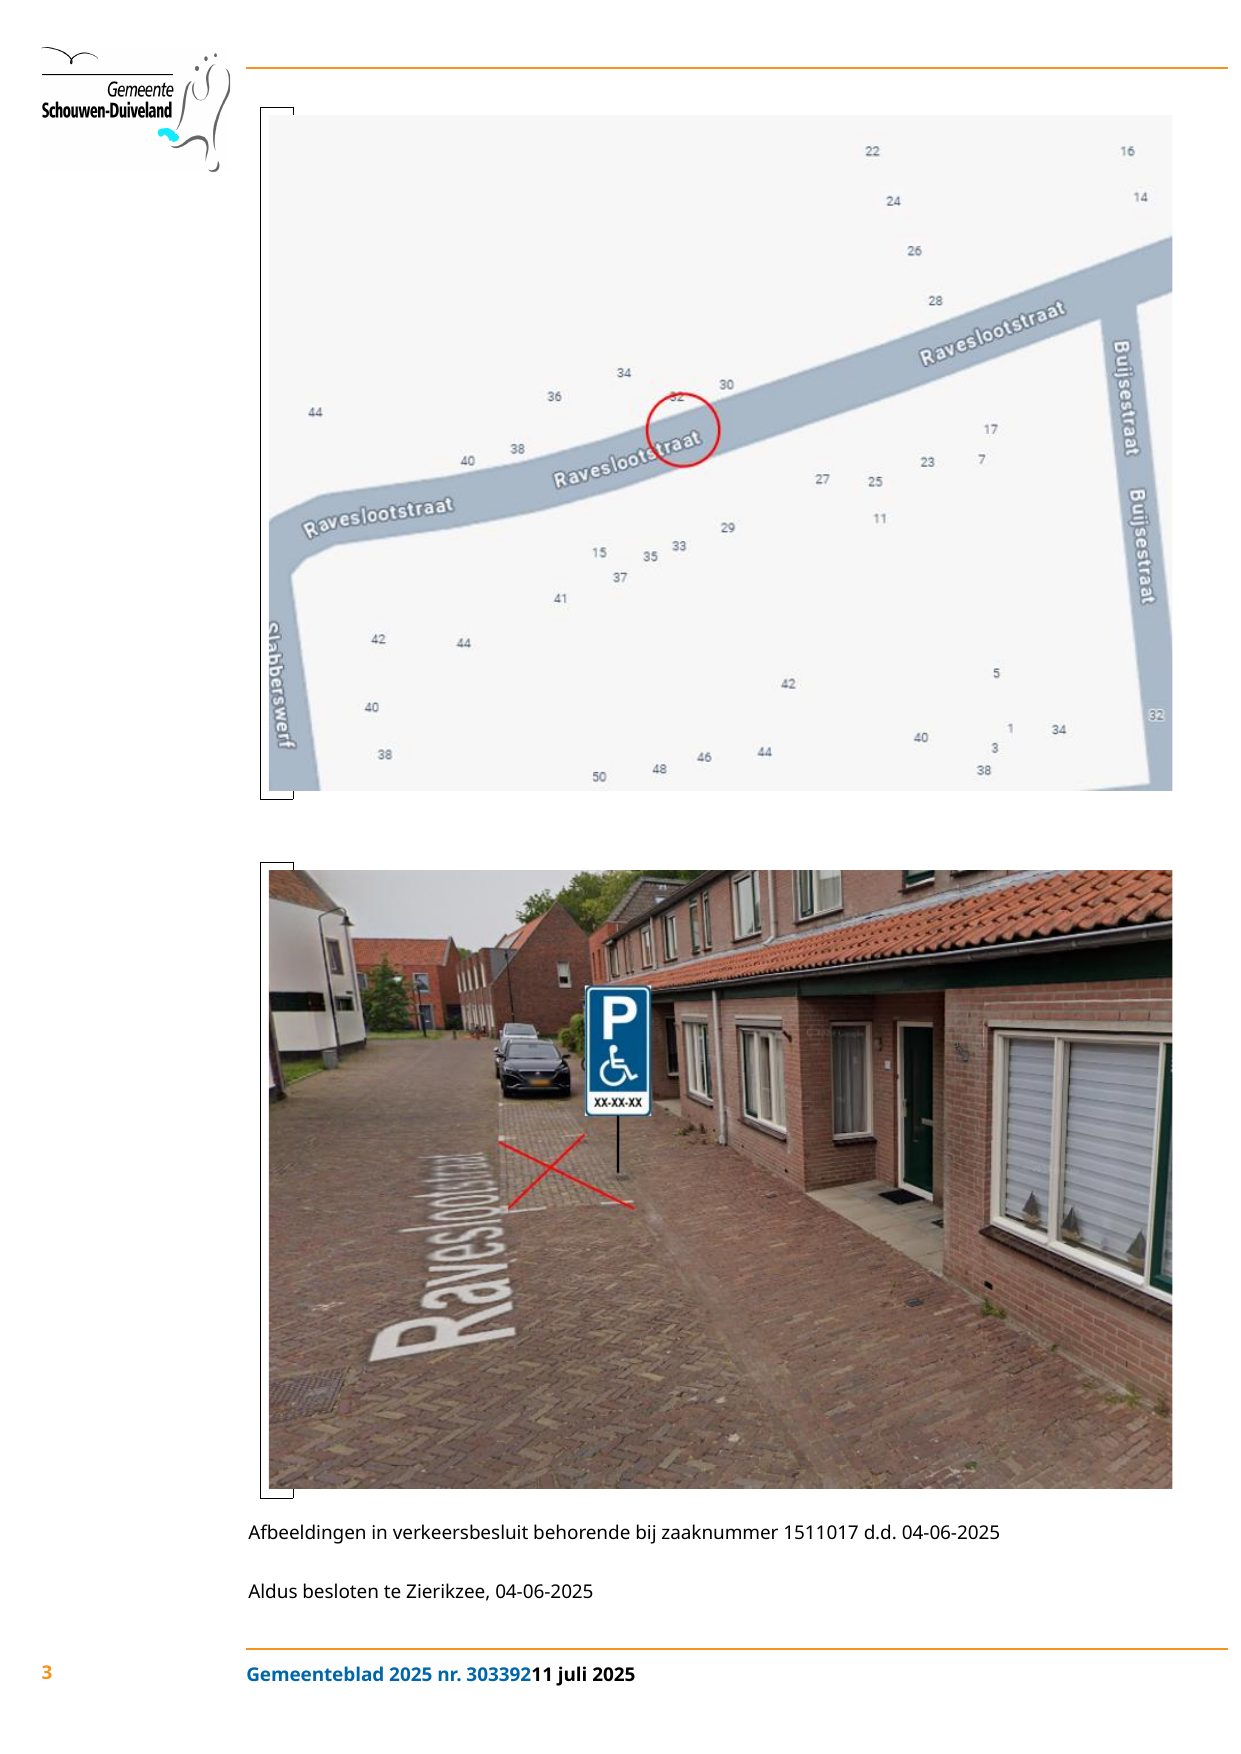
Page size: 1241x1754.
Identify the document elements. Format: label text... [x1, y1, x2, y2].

picture [268, 870, 1173, 1489]
picture [41, 47, 231, 172]
text Afbeeldingen in verkeersbesluit behorende bij zaaknummer 1511017 d.d. 04-06-2025 [248, 1519, 1152, 1544]
text Aldus besloten te Zierikzee, 04-06-2025 [248, 1578, 1152, 1604]
picture [268, 115, 1173, 791]
